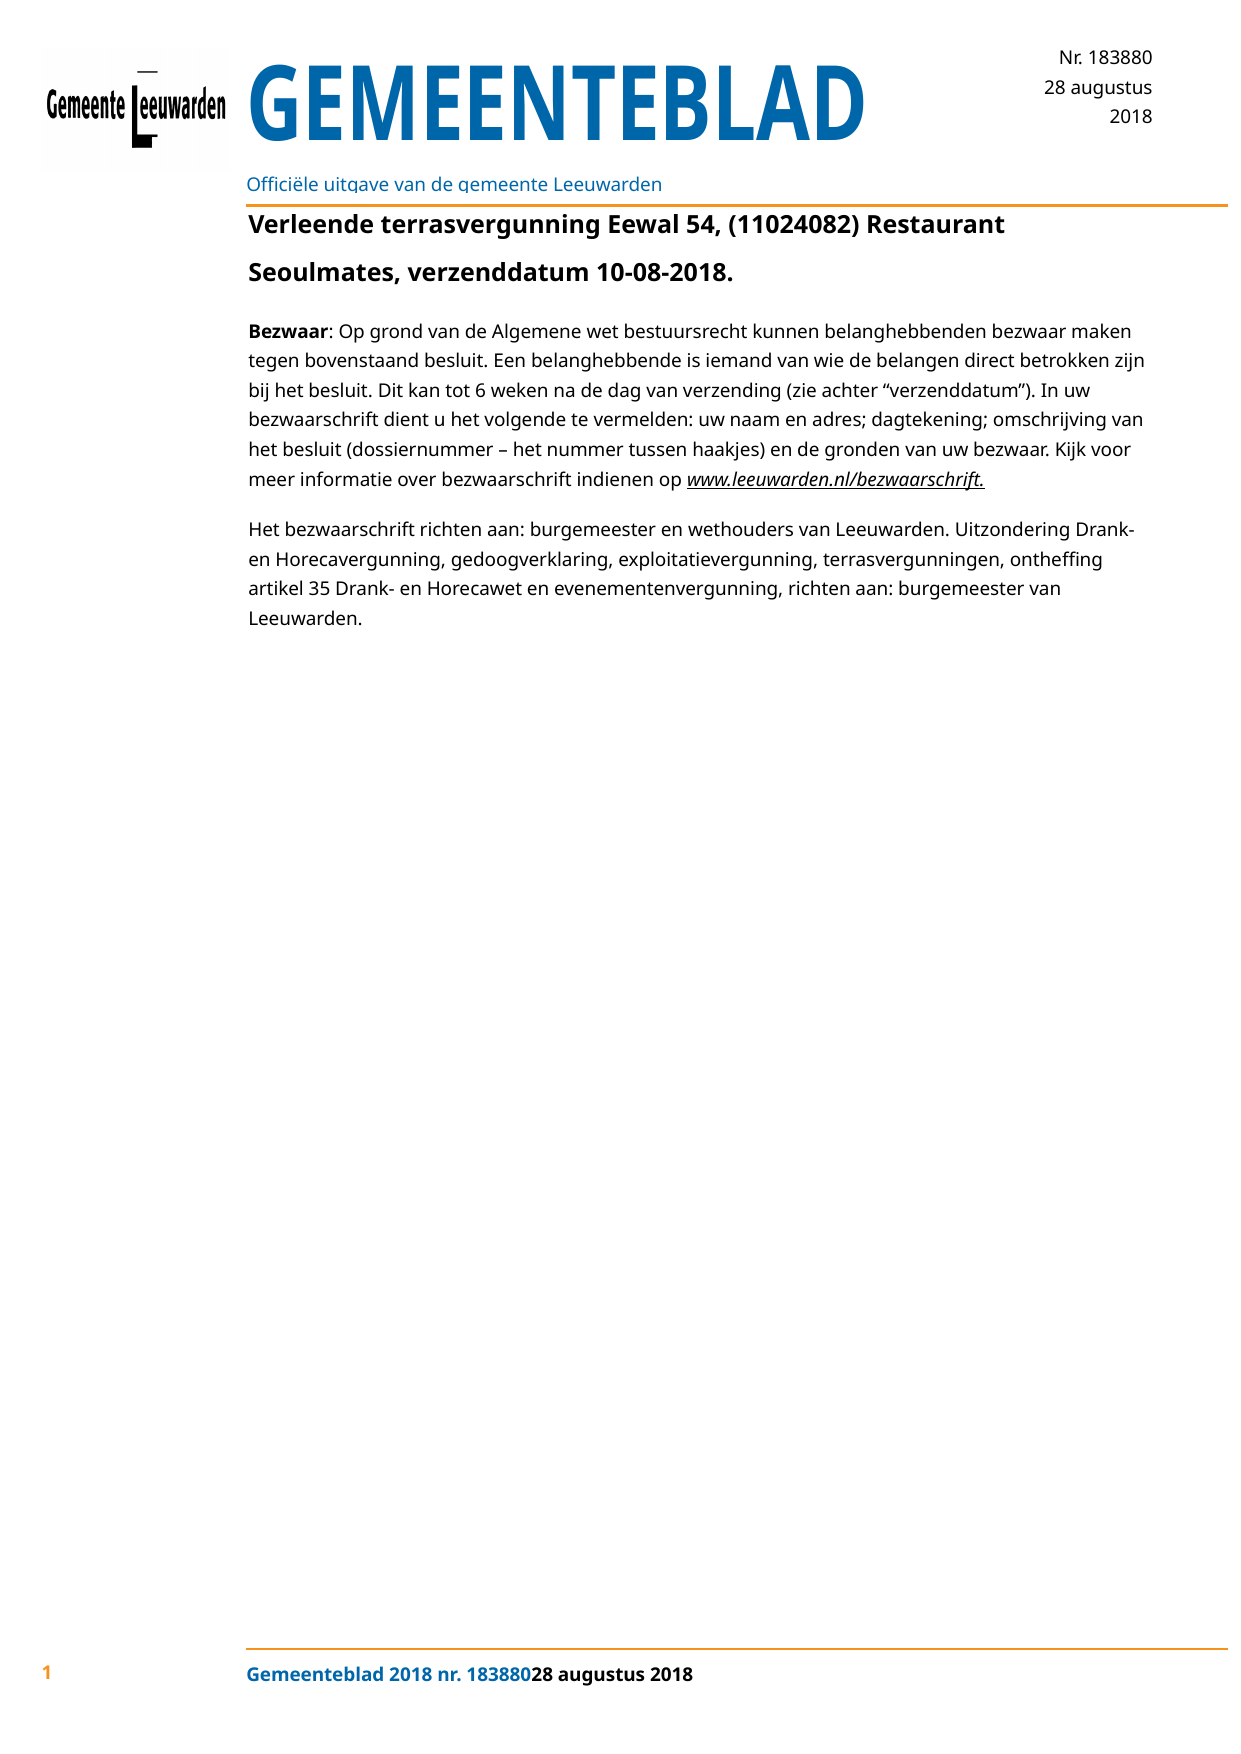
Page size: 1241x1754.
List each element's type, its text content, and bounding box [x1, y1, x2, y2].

text Het bezwaarschrift richten aan: burgemeester en wethouders van Leeuwarden. Uitzondering Drank- en Horecavergunning, gedoogverklaring, exploitatievergunning, terrasvergunningen, ontheffing artikel 35 Drank- en Horecawet en evenementenvergunning, richten aan: burgemeester van Leeuwarden. [248, 516, 1152, 631]
picture [41, 47, 231, 172]
text Verleende terrasvergunning Eewal 54, (11024082) Restaurant Seoulmates, verzenddatum 10-08-2018. [248, 207, 1152, 288]
text Bezwaar: Op grond van de Algemene wet bestuursrecht kunnen belanghebbenden bezwaar maken tegen bovenstaand besluit. Een belanghebbende is iemand van wie de belangen direct betrokken zijn bij het besluit. Dit kan tot 6 weken na de dag van verzending (zie achter “verzenddatum”). In uw bezwaarschrift dient u het volgende te vermelden: uw naam en adres; dagtekening; omschrijving van het besluit (dossiernummer – het nummer tussen haakjes) en de gronden van uw bezwaar. Kijk voor meer informatie over bezwaarschrift indienen op www.leeuwarden.nl/bezwaarschrift. [248, 318, 1152, 492]
